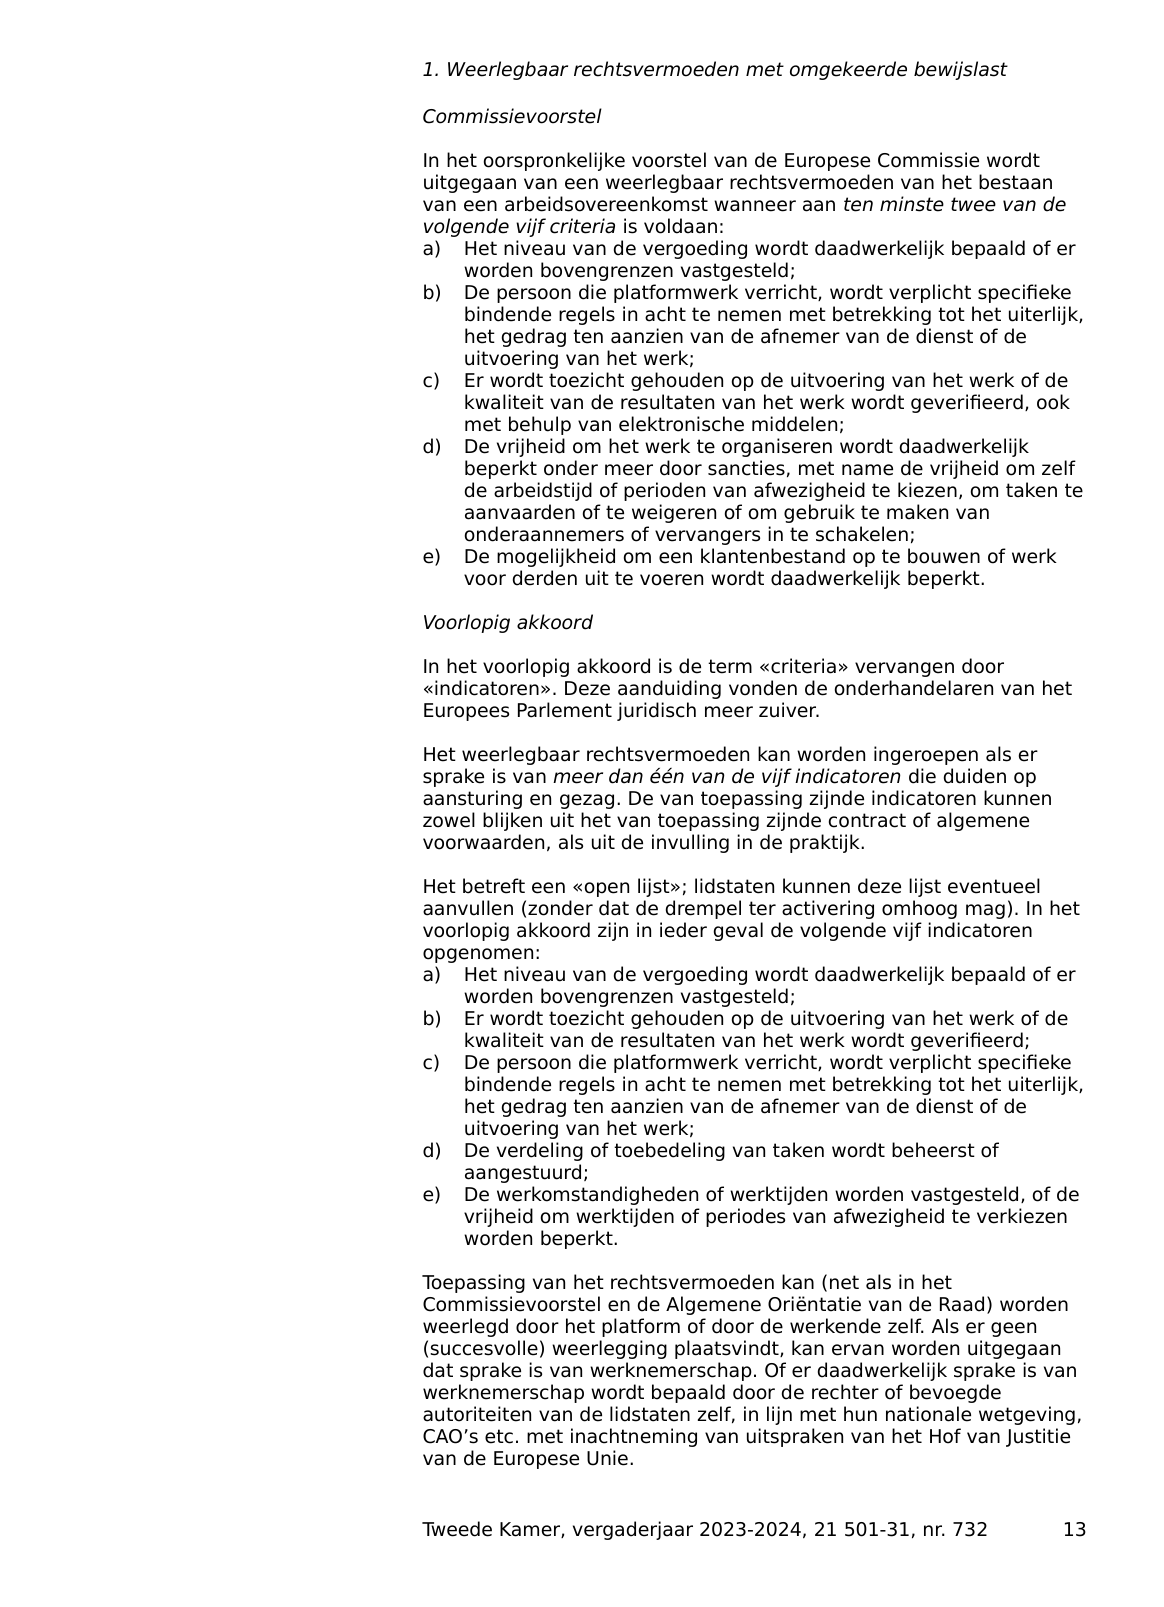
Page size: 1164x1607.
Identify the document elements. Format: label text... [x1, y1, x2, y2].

text Toepassing van het rechtsvermoeden kan (net als in het Commissievoorstel en de Algemene Oriëntatie van de Raad) worden weerlegd door het platform of door de werkende zelf. Als er geen (succesvolle) weerlegging plaatsvindt, kan ervan worden uitgegaan dat sprake is van werknemerschap. Of er daadwerkelijk sprake is van werknemerschap wordt bepaald door de rechter of bevoegde autoriteiten van de lidstaten zelf, in lijn met hun nationale wetgeving, CAO’s etc. met inachtneming van uitspraken van het Hof van Justitie van de Europese Unie. [422, 1272, 1087, 1470]
text c) Er wordt toezicht gehouden op de uitvoering van het werk of de kwaliteit van de resultaten van het werk wordt geverifieerd, ook met behulp van elektronische middelen; [422, 370, 1087, 436]
text b) De persoon die platformwerk verricht, wordt verplicht specifieke bindende regels in acht te nemen met betrekking tot het uiterlijk, het gedrag ten aanzien van de afnemer van de dienst of de uitvoering van het werk; [422, 282, 1087, 370]
text Het weerlegbaar rechtsvermoeden kan worden ingeroepen als er sprake is van meer dan één van de vijf indicatoren die duiden op aansturing en gezag. De van toepassing zijnde indicatoren kunnen zowel blijken uit het van toepassing zijnde contract of algemene voorwaarden, als uit de invulling in de praktijk. [422, 744, 1087, 854]
text b) Er wordt toezicht gehouden op de uitvoering van het werk of de kwaliteit van de resultaten van het werk wordt geverifieerd; [422, 1008, 1087, 1052]
text Het betreft een «open lijst»; lidstaten kunnen deze lijst eventueel aanvullen (zonder dat de drempel ter activering omhoog mag). In het voorlopig akkoord zijn in ieder geval de volgende vijf indicatoren opgenomen: [422, 876, 1087, 964]
text a) Het niveau van de vergoeding wordt daadwerkelijk bepaald of er worden bovengrenzen vastgesteld; [422, 964, 1087, 1008]
text e) De mogelijkheid om een klantenbestand op te bouwen of werk voor derden uit te voeren wordt daadwerkelijk beperkt. [422, 546, 1087, 590]
text e) De werkomstandigheden of werktijden worden vastgesteld, of de vrijheid om werktijden of periodes van afwezigheid te verkiezen worden beperkt. [422, 1184, 1087, 1250]
text In het voorlopig akkoord is de term «criteria» vervangen door «indicatoren». Deze aanduiding vonden de onderhandelaren van het Europees Parlement juridisch meer zuiver. [422, 656, 1087, 722]
text d) De vrijheid om het werk te organiseren wordt daadwerkelijk beperkt onder meer door sancties, met name de vrijheid om zelf de arbeidstijd of perioden van afwezigheid te kiezen, om taken te aanvaarden of te weigeren of om gebruik te maken van onderaannemers of vervangers in te schakelen; [422, 436, 1087, 546]
text c) De persoon die platformwerk verricht, wordt verplicht specifieke bindende regels in acht te nemen met betrekking tot het uiterlijk, het gedrag ten aanzien van de afnemer van de dienst of de uitvoering van het werk; [422, 1052, 1087, 1140]
subtitle Voorlopig akkoord [422, 612, 1087, 634]
subtitle Commissievoorstel [422, 106, 1087, 128]
text In het oorspronkelijke voorstel van de Europese Commissie wordt uitgegaan van een weerlegbaar rechtsvermoeden van het bestaan van een arbeidsovereenkomst wanneer aan ten minste twee van de volgende vijf criteria is voldaan: [422, 150, 1087, 238]
text d) De verdeling of toebedeling van taken wordt beheerst of aangestuurd; [422, 1140, 1087, 1184]
subtitle 1. Weerlegbaar rechtsvermoeden met omgekeerde bewijslast [422, 59, 1087, 81]
text a) Het niveau van de vergoeding wordt daadwerkelijk bepaald of er worden bovengrenzen vastgesteld; [422, 238, 1087, 282]
